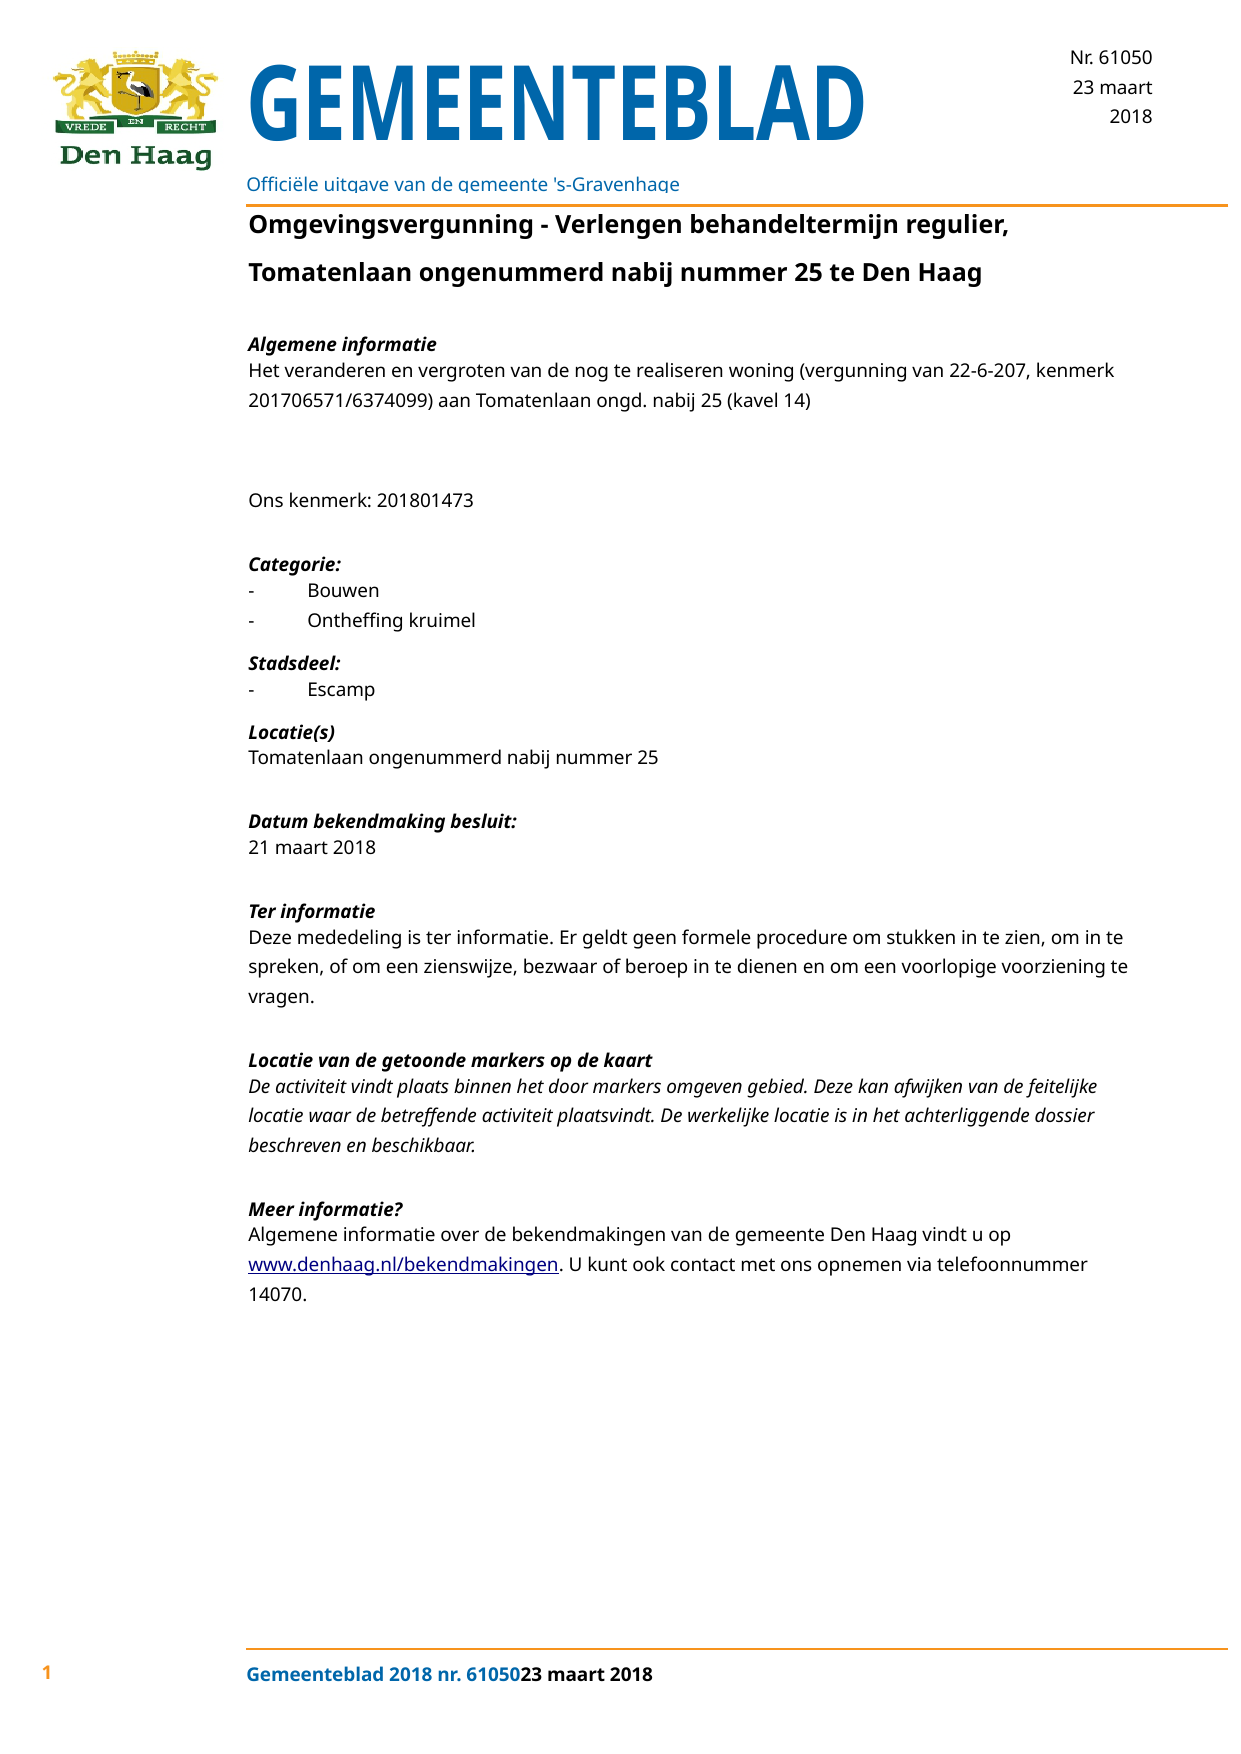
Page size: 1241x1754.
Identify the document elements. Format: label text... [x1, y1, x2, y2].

text Algemene informatie [248, 331, 1152, 357]
list Ontheffing kruimel [248, 607, 1152, 633]
text Het veranderen en vergroten van de nog te realiseren woning (vergunning van 22-6-207, kenmerk 201706571/6374099) aan Tomatenlaan ongd. nabij 25 (kavel 14) [248, 357, 1152, 412]
text Categorie: [248, 552, 1152, 577]
picture [41, 47, 231, 172]
text Deze mededeling is ter informatie. Er geldt geen formele procedure om stukken in te zien, om in te spreken, of om een zienswijze, bezwaar of beroep in te dienen en om een voorlopige voorziening te vragen. [248, 924, 1152, 1009]
text 21 maart 2018 [248, 834, 1152, 860]
text Meer informatie? [248, 1196, 1152, 1222]
text Algemene informatie over de bekendmakingen van de gemeente Den Haag vindt u op www.denhaag.nl/bekendmakingen. U kunt ook contact met ons opnemen via telefoonnummer 14070. [248, 1222, 1152, 1307]
text Omgevingsvergunning - Verlengen behandeltermijn regulier, Tomatenlaan ongenummerd nabij nummer 25 te Den Haag [248, 207, 1152, 288]
text Stadsdeel: [248, 650, 1152, 676]
text Datum bekendmaking besluit: [248, 808, 1152, 834]
text De activiteit vindt plaats binnen het door markers omgeven gebied. Deze kan afwijken van de feitelijke locatie waar de betreffende activiteit plaatsvindt. De werkelijke locatie is in het achterliggende dossier beschreven en beschikbaar. [248, 1073, 1152, 1158]
text Ter informatie [248, 898, 1152, 924]
text Ons kenmerk: 201801473 [248, 488, 1152, 513]
text Locatie van de getoonde markers op de kaart [248, 1047, 1152, 1073]
list Bouwen [248, 577, 1152, 603]
list Escamp [248, 676, 1152, 701]
text Locatie(s) [248, 719, 1152, 744]
text Tomatenlaan ongenummerd nabij nummer 25 [248, 744, 1152, 770]
